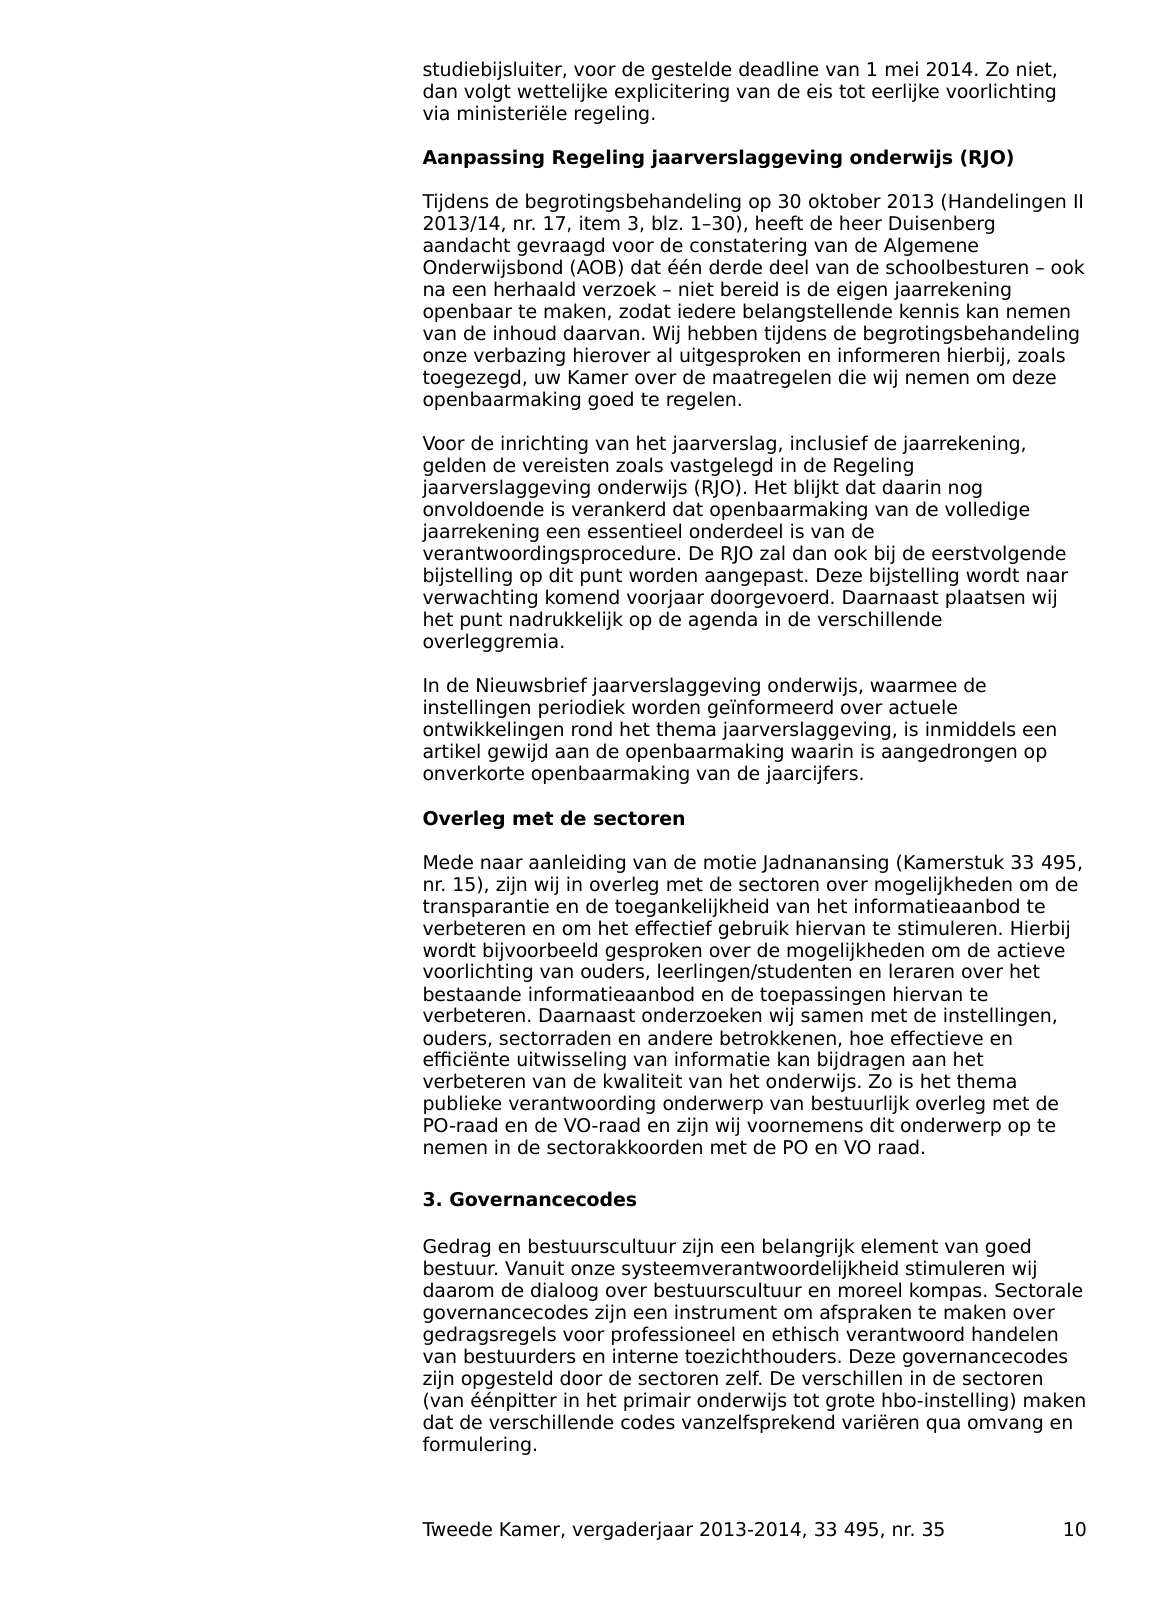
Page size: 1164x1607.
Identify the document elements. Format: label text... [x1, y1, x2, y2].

text Gedrag en bestuurscultuur zijn een belangrijk element van goed bestuur. Vanuit onze systeemverantwoordelijkheid stimuleren wij daarom de dialoog over bestuurscultuur en moreel kompas. Sectorale governancecodes zijn een instrument om afspraken te maken over gedragsregels voor professioneel en ethisch verantwoord handelen van bestuurders en interne toezichthouders. Deze governancecodes zijn opgesteld door de sectoren zelf. De verschillen in de sectoren (van éénpitter in het primair onderwijs tot grote hbo-instelling) maken dat de verschillende codes vanzelfsprekend variëren qua omvang en formulering. [422, 1236, 1087, 1456]
text Voor de inrichting van het jaarverslag, inclusief de jaarrekening, gelden de vereisten zoals vastgelegd in de Regeling jaarverslaggeving onderwijs (RJO). Het blijkt dat daarin nog onvoldoende is verankerd dat openbaarmaking van de volledige jaarrekening een essentieel onderdeel is van de verantwoordingsprocedure. De RJO zal dan ook bij de eerstvolgende bijstelling op dit punt worden aangepast. Deze bijstelling wordt naar verwachting komend voorjaar doorgevoerd. Daarnaast plaatsen wij het punt nadrukkelijk op de agenda in de verschillende overleggremia. [422, 433, 1087, 653]
subtitle 3. Governancecodes [422, 1189, 1087, 1211]
subtitle Aanpassing Regeling jaarverslaggeving onderwijs (RJO) [422, 147, 1087, 169]
text In de Nieuwsbrief jaarverslaggeving onderwijs, waarmee de instellingen periodiek worden geïnformeerd over actuele ontwikkelingen rond het thema jaarverslaggeving, is inmiddels een artikel gewijd aan de openbaarmaking waarin is aangedrongen op onverkorte openbaarmaking van de jaarcijfers. [422, 675, 1087, 785]
text Mede naar aanleiding van de motie Jadnanansing (Kamerstuk 33 495, nr. 15), zijn wij in overleg met de sectoren over mogelijkheden om de transparantie en de toegankelijkheid van het informatieaanbod te verbeteren en om het effectief gebruik hiervan te stimuleren. Hierbij wordt bijvoorbeeld gesproken over de mogelijkheden om de actieve voorlichting van ouders, leerlingen/studenten en leraren over het bestaande informatieaanbod en de toepassingen hiervan te verbeteren. Daarnaast onderzoeken wij samen met de instellingen, ouders, sectorraden en andere betrokkenen, hoe effectieve en efficiënte uitwisseling van informatie kan bijdragen aan het verbeteren van de kwaliteit van het onderwijs. Zo is het thema publieke verantwoording onderwerp van bestuurlijk overleg met de PO-raad en de VO-raad en zijn wij voornemens dit onderwerp op te nemen in de sectorakkoorden met de PO en VO raad. [422, 852, 1087, 1159]
subtitle Overleg met de sectoren [422, 807, 1087, 829]
text Tijdens de begrotingsbehandeling op 30 oktober 2013 (Handelingen II 2013/14, nr. 17, item 3, blz. 1–30), heeft de heer Duisenberg aandacht gevraagd voor de constatering van de Algemene Onderwijsbond (AOB) dat één derde deel van de schoolbesturen – ook na een herhaald verzoek – niet bereid is de eigen jaarrekening openbaar te maken, zodat iedere belangstellende kennis kan nemen van de inhoud daarvan. Wij hebben tijdens de begrotingsbehandeling onze verbazing hierover al uitgesproken en informeren hierbij, zoals toegezegd, uw Kamer over de maatregelen die wij nemen om deze openbaarmaking goed te regelen. [422, 191, 1087, 411]
text studiebijsluiter, voor de gestelde deadline van 1 mei 2014. Zo niet, dan volgt wettelijke explicitering van de eis tot eerlijke voorlichting via ministeriële regeling. [422, 59, 1087, 125]
